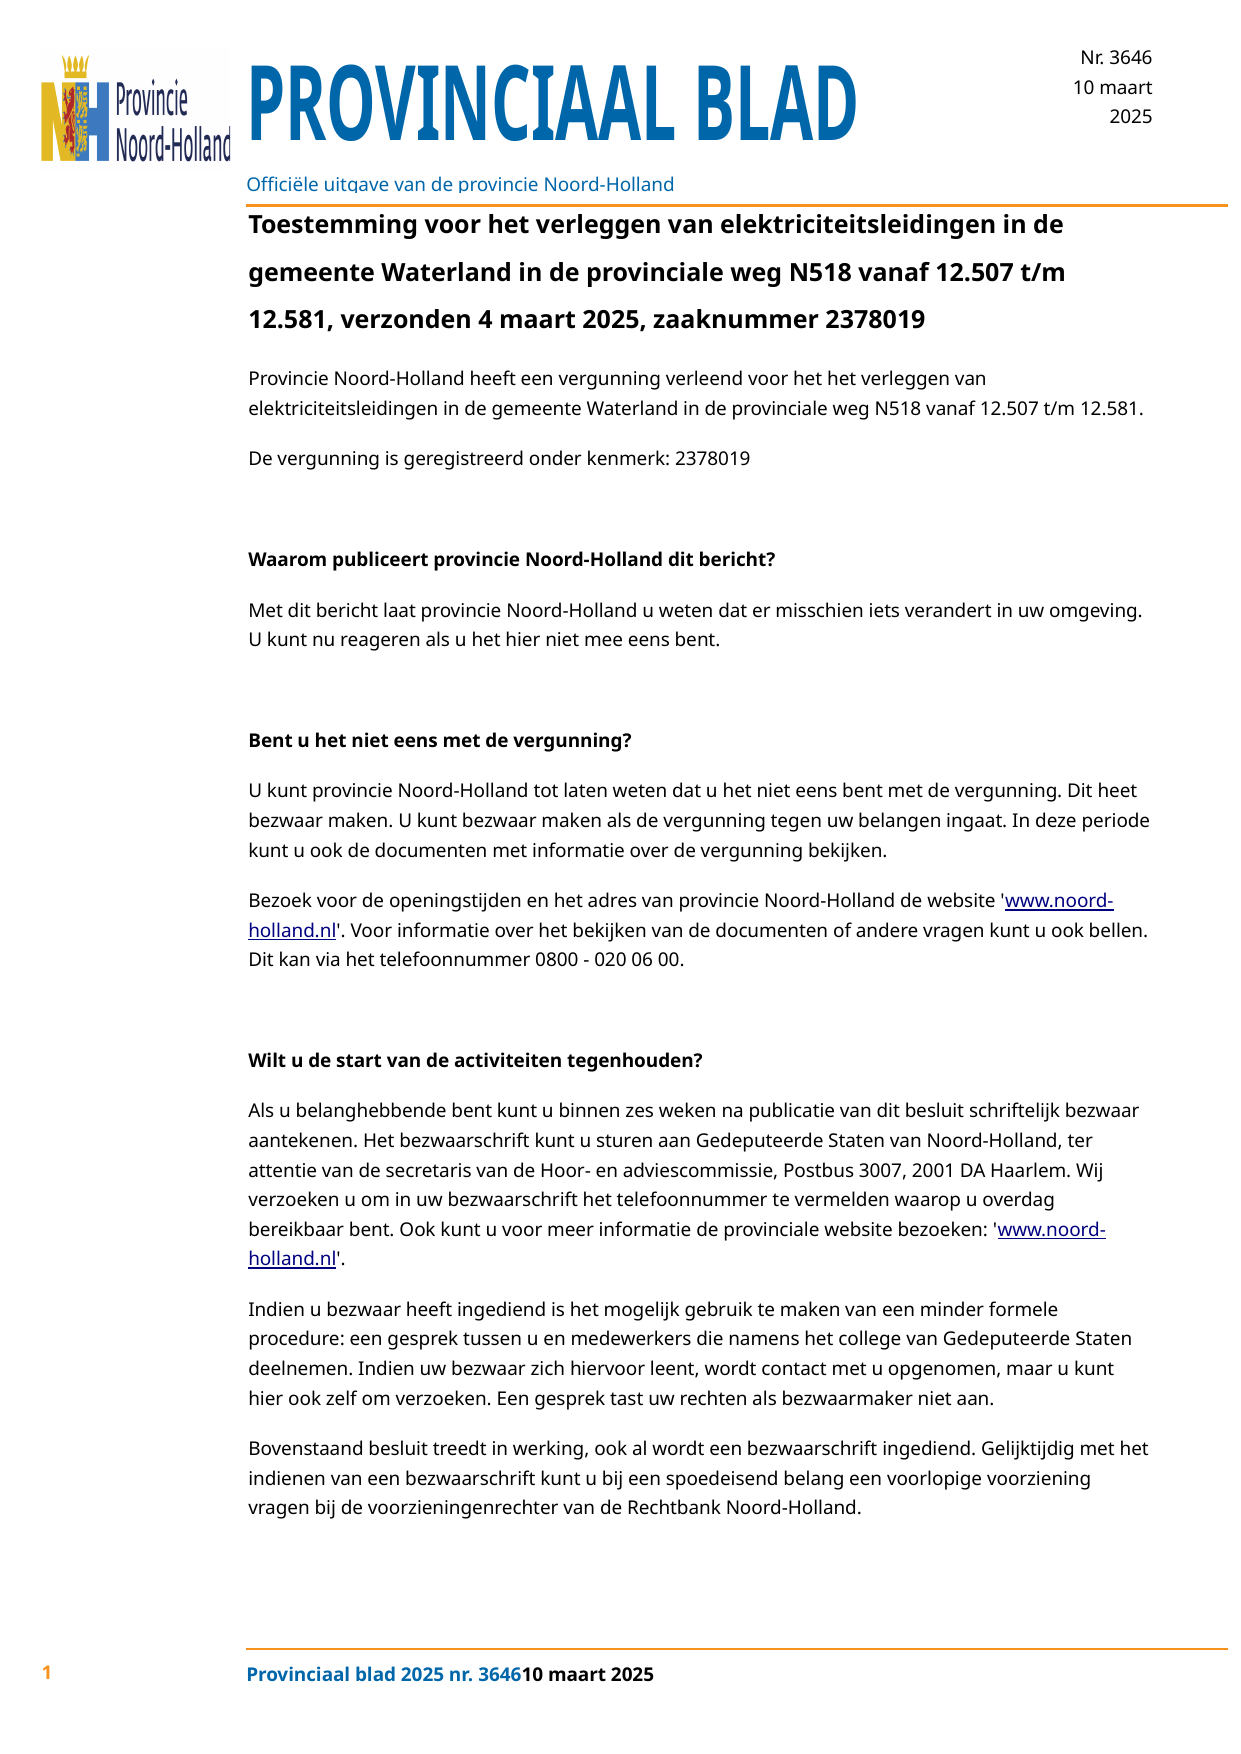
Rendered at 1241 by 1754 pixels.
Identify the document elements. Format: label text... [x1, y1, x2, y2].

text Toestemming voor het verleggen van elektriciteitsleidingen in de gemeente Waterland in de provinciale weg N518 vanaf 12.507 t/m 12.581, verzonden 4 maart 2025, zaaknummer 2378019 [248, 207, 1152, 336]
text U kunt provincie Noord-Holland tot laten weten dat u het niet eens bent met de vergunning. Dit heet bezwaar maken. U kunt bezwaar maken als de vergunning tegen uw belangen ingaat. In deze periode kunt u ook de documenten met informatie over de vergunning bekijken. [248, 778, 1152, 862]
text Bezoek voor de openingstijden en het adres van provincie Noord-Holland de website 'www.noord-holland.nl'. Voor informatie over het bekijken van de documenten of andere vragen kunt u ook bellen. Dit kan via het telefoonnummer 0800 - 020 06 00. [248, 887, 1152, 972]
text Wilt u de start van de activiteiten tegenhouden? [248, 1047, 1152, 1073]
text Bent u het niet eens met de vergunning? [248, 727, 1152, 753]
text Indien u bezwaar heeft ingediend is het mogelijk gebruik te maken van een minder formele procedure: een gesprek tussen u en medewerkers die namens het college van Gedeputeerde Staten deelnemen. Indien uw bezwaar zich hiervoor leent, wordt contact met u opgenomen, maar u kunt hier ook zelf om verzoeken. Een gesprek tast uw rechten als bezwaarmaker niet aan. [248, 1296, 1152, 1410]
text Waarom publiceert provincie Noord-Holland dit bericht? [248, 546, 1152, 572]
text Als u belanghebbende bent kunt u binnen zes weken na publicatie van dit besluit schriftelijk bezwaar aantekenen. Het bezwaarschrift kunt u sturen aan Gedeputeerde Staten van Noord-Holland, ter attentie van de secretaris van de Hoor- en adviescommissie, Postbus 3007, 2001 DA Haarlem. Wij verzoeken u om in uw bezwaarschrift het telefoonnummer te vermelden waarop u overdag bereikbaar bent. Ook kunt u voor meer informatie de provinciale website bezoeken: 'www.noord-holland.nl'. [248, 1098, 1152, 1271]
text Bovenstaand besluit treedt in werking, ook al wordt een bezwaarschrift ingediend. Gelijktijdig met het indienen van een bezwaarschrift kunt u bij een spoedeisend belang een voorlopige voorziening vragen bij de voorzieningenrechter van de Rechtbank Noord-Holland. [248, 1435, 1152, 1520]
text Met dit bericht laat provincie Noord-Holland u weten dat er misschien iets verandert in uw omgeving. U kunt nu reageren als u het hier niet mee eens bent. [248, 597, 1152, 652]
text De vergunning is geregistreerd onder kenmerk: 2378019 [248, 446, 1152, 471]
text Provincie Noord-Holland heeft een vergunning verleend voor het het verleggen van elektriciteitsleidingen in de gemeente Waterland in de provinciale weg N518 vanaf 12.507 t/m 12.581. [248, 366, 1152, 421]
picture [41, 47, 231, 172]
